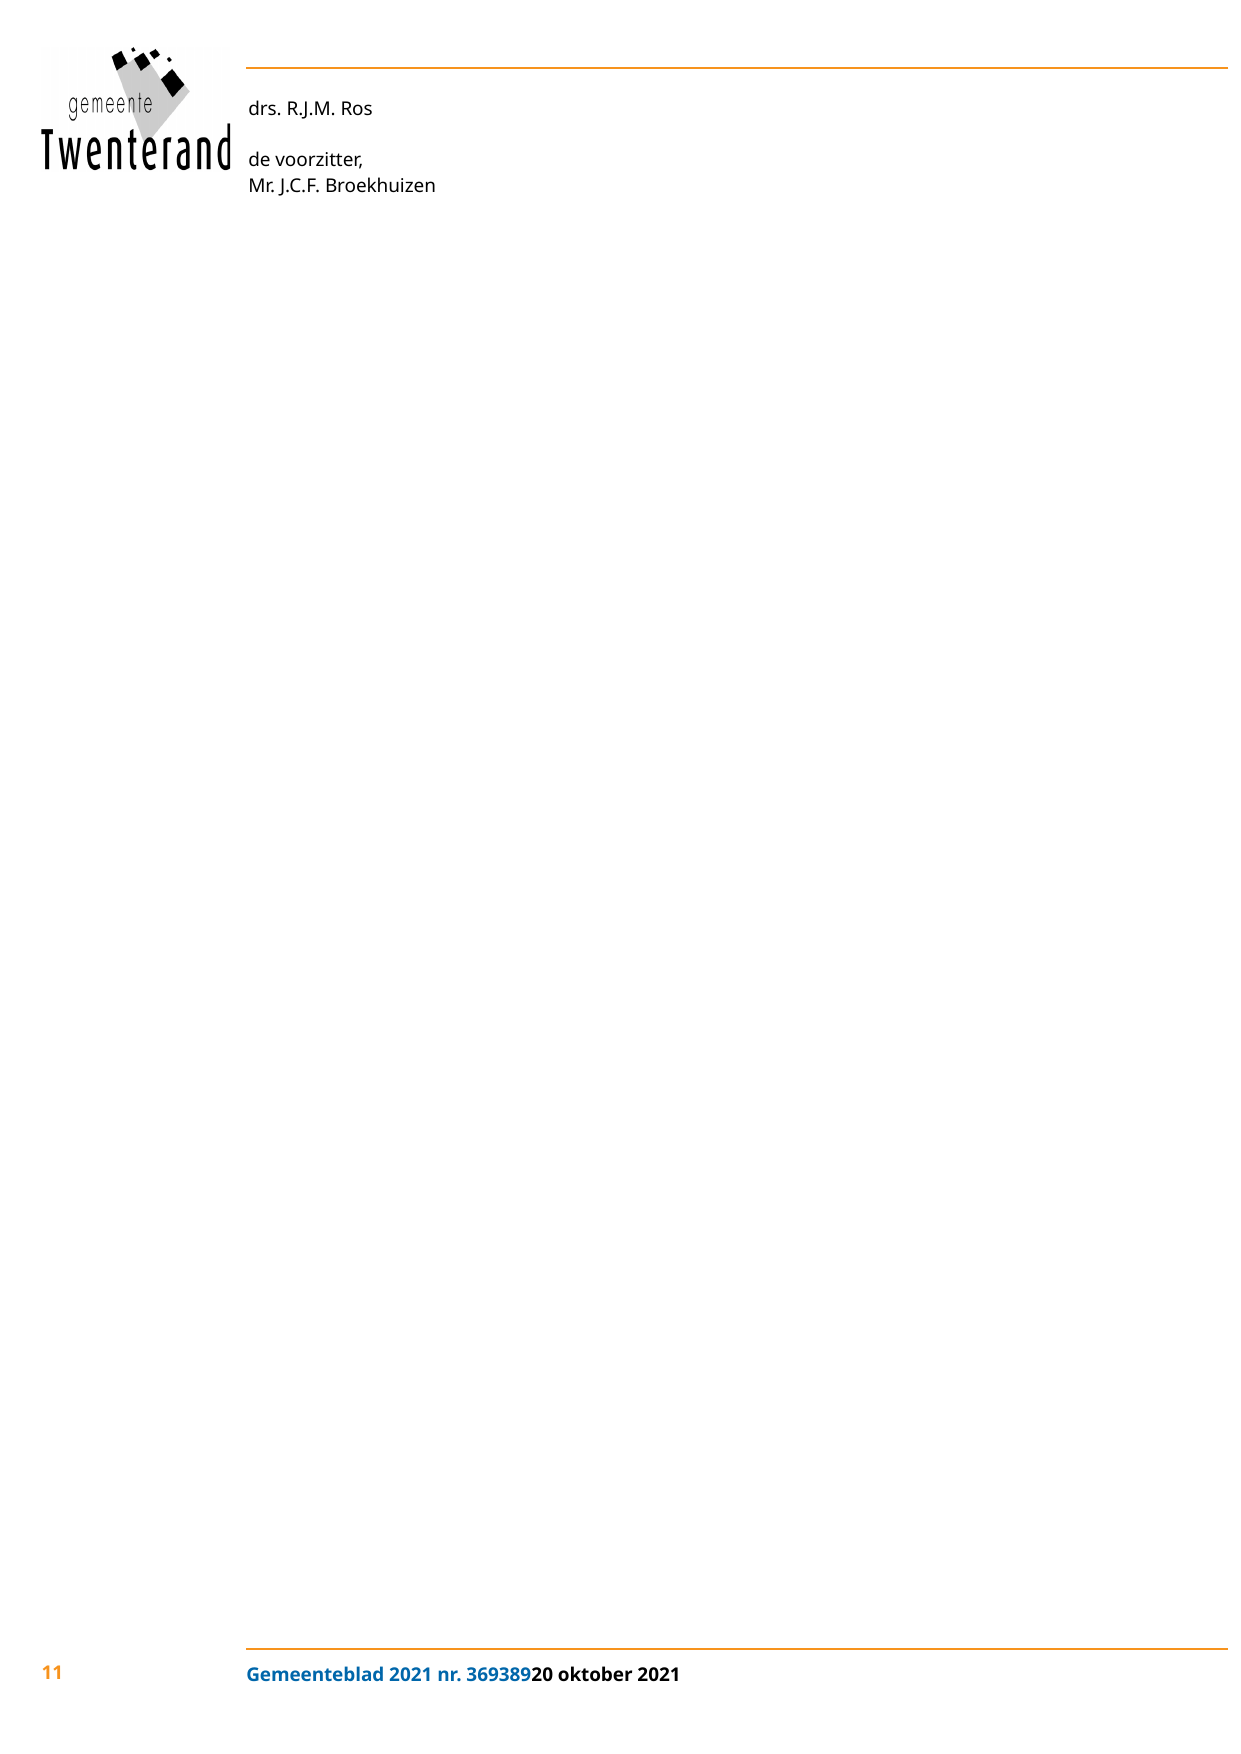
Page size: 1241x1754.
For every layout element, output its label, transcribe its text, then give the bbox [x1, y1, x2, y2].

text de voorzitter, [248, 146, 1152, 172]
picture [41, 47, 231, 172]
text Mr. J.C.F. Broekhuizen [248, 172, 1152, 198]
text drs. R.J.M. Ros [248, 95, 1152, 121]
